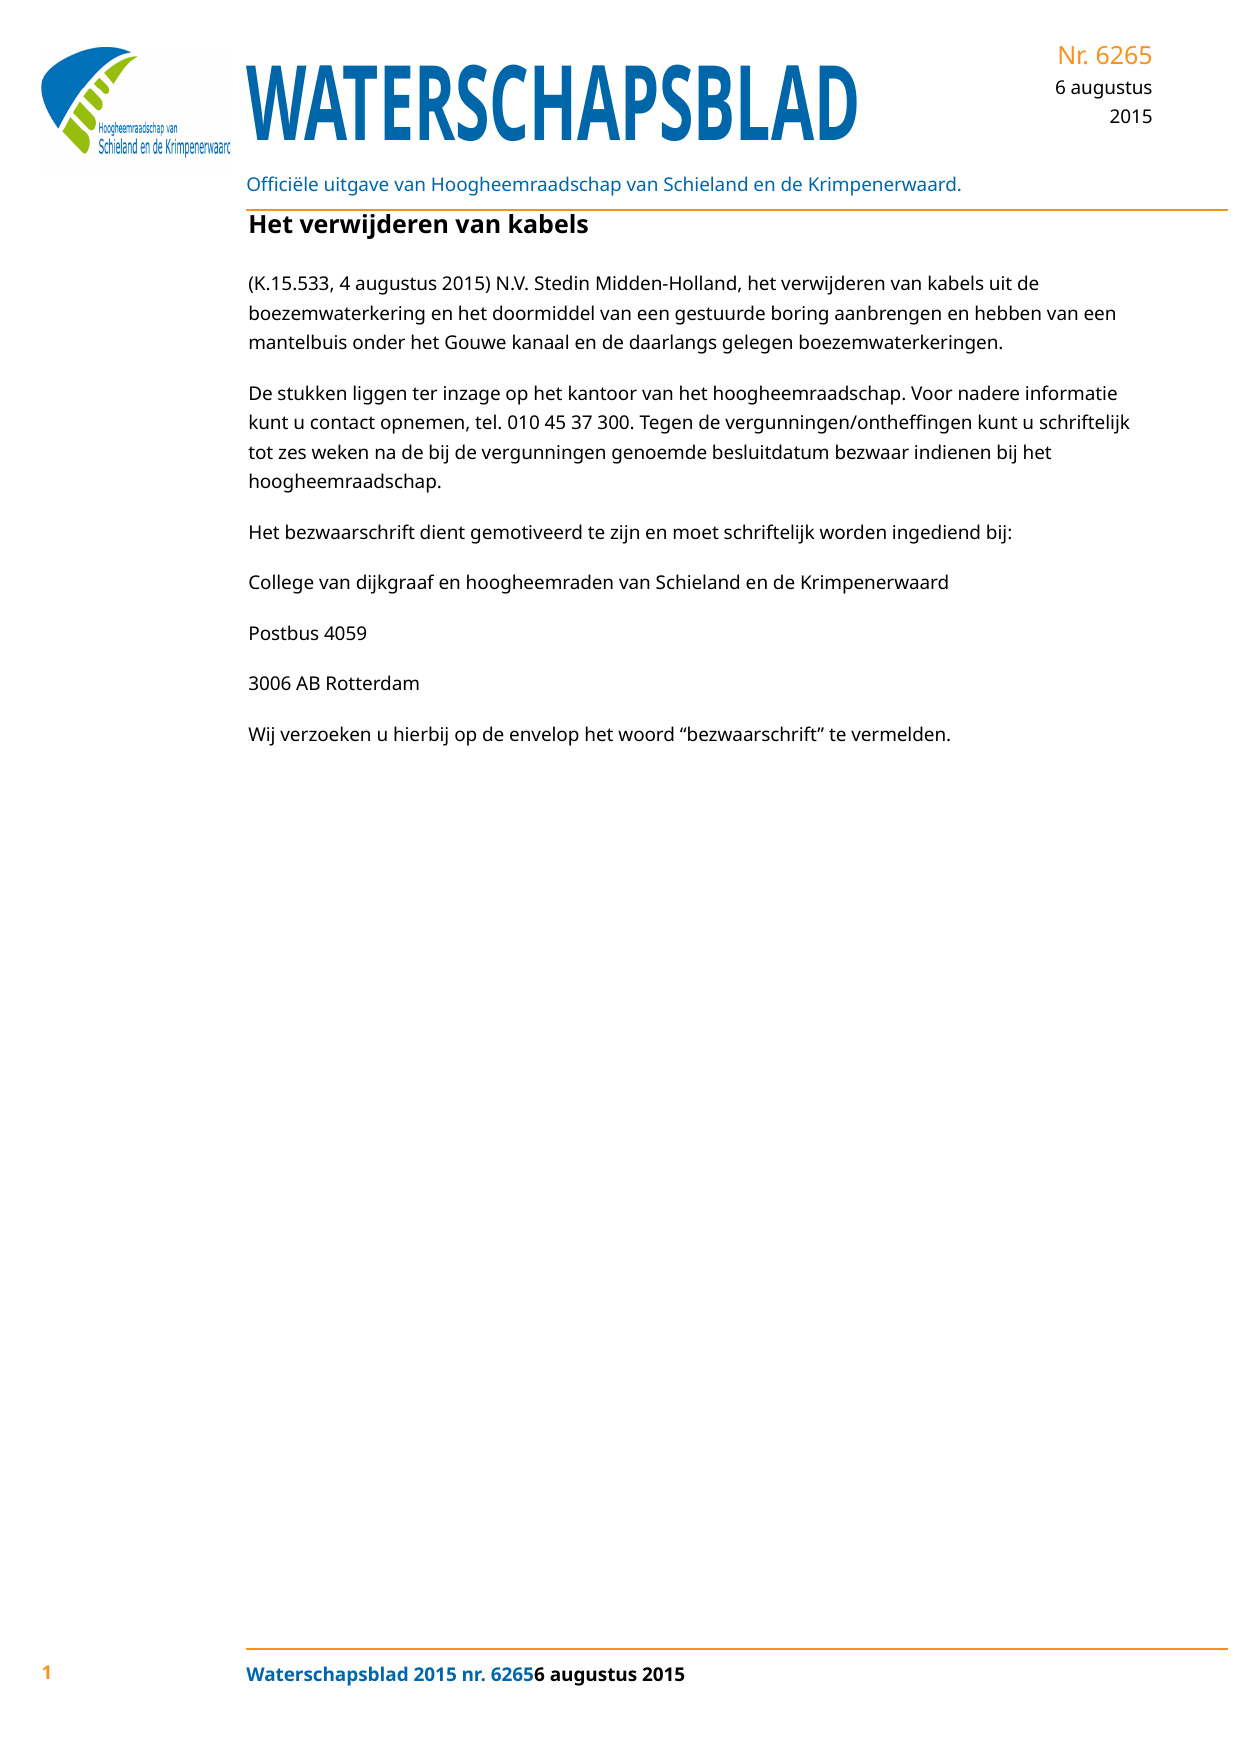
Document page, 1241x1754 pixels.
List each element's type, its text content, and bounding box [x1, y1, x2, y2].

text (K.15.533, 4 augustus 2015) N.V. Stedin Midden-Holland, het verwijderen van kabels uit de boezemwaterkering en het doormiddel van een gestuurde boring aanbrengen en hebben van een mantelbuis onder het Gouwe kanaal en de daarlangs gelegen boezemwaterkeringen. [248, 270, 1152, 355]
text Postbus 4059 [248, 620, 1152, 646]
picture [41, 47, 231, 172]
text Het verwijderen van kabels [248, 211, 1152, 241]
text 3006 AB Rotterdam [248, 670, 1152, 696]
text Wij verzoeken u hierbij op de envelop het woord “bezwaarschrift” te vermelden. [248, 721, 1152, 746]
text De stukken liggen ter inzage op het kantoor van het hoogheemraadschap. Voor nadere informatie kunt u contact opnemen, tel. 010 45 37 300. Tegen de vergunningen/ontheffingen kunt u schriftelijk tot zes weken na de bij de vergunningen genoemde besluitdatum bezwaar indienen bij het hoogheemraadschap. [248, 380, 1152, 494]
text Het bezwaarschrift dient gemotiveerd te zijn en moet schriftelijk worden ingediend bij: [248, 519, 1152, 545]
text College van dijkgraaf en hoogheemraden van Schieland en de Krimpenerwaard [248, 569, 1152, 595]
